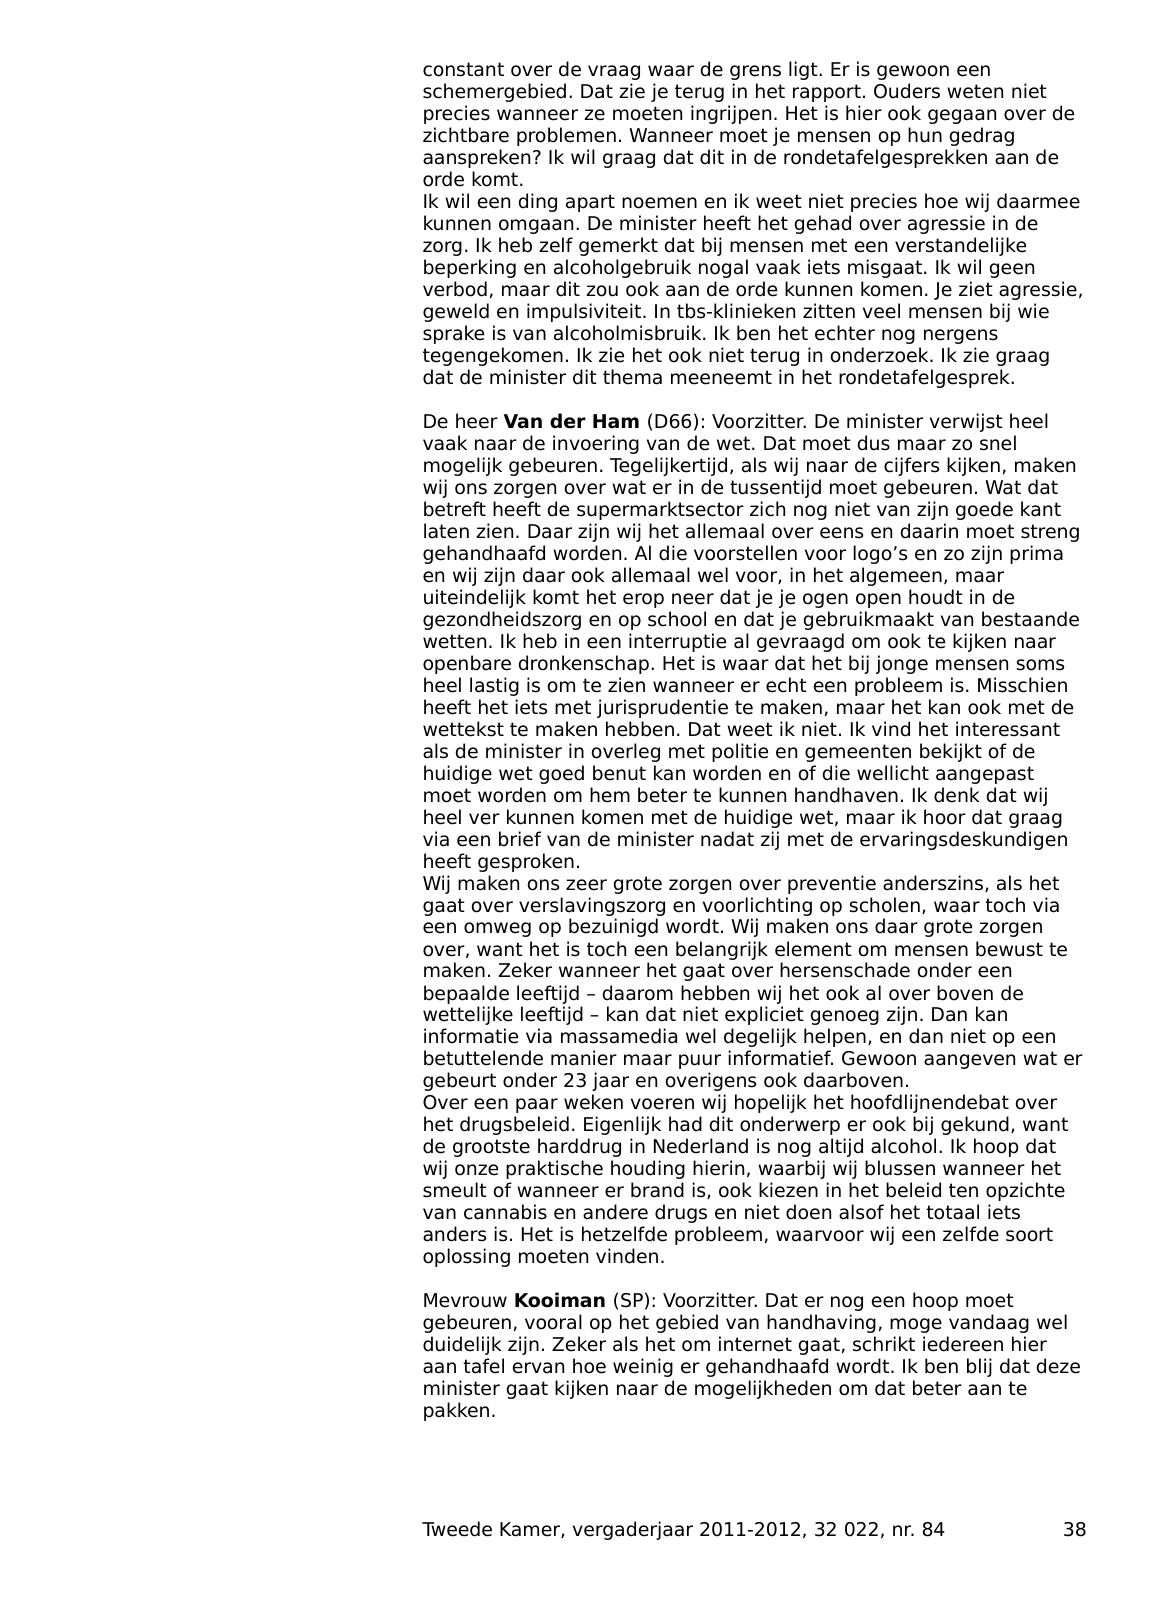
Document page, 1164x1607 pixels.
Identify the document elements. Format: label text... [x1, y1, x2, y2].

text Mevrouw Kooiman (SP): Voorzitter. Dat er nog een hoop moet gebeuren, vooral op het gebied van handhaving, moge vandaag wel duidelijk zijn. Zeker als het om internet gaat, schrikt iedereen hier aan tafel ervan hoe weinig er gehandhaafd wordt. Ik ben blij dat deze minister gaat kijken naar de mogelijkheden om dat beter aan te pakken. [422, 1290, 1087, 1422]
text Over een paar weken voeren wij hopelijk het hoofdlijnendebat over het drugsbeleid. Eigenlijk had dit onderwerp er ook bij gekund, want de grootste harddrug in Nederland is nog altijd alcohol. Ik hoop dat wij onze praktische houding hierin, waarbij wij blussen wanneer het smeult of wanneer er brand is, ook kiezen in het beleid ten opzichte van cannabis en andere drugs en niet doen alsof het totaal iets anders is. Het is hetzelfde probleem, waarvoor wij een zelfde soort oplossing moeten vinden. [422, 1092, 1087, 1268]
text Wij maken ons zeer grote zorgen over preventie anderszins, als het gaat over verslavingszorg en voorlichting op scholen, waar toch via een omweg op bezuinigd wordt. Wij maken ons daar grote zorgen over, want het is toch een belangrijk element om mensen bewust te maken. Zeker wanneer het gaat over hersenschade onder een bepaalde leeftijd – daarom hebben wij het ook al over boven de wettelijke leeftijd – kan dat niet expliciet genoeg zijn. Dan kan informatie via massamedia wel degelijk helpen, en dan niet op een betuttelende manier maar puur informatief. Gewoon aangeven wat er gebeurt onder 23 jaar en overigens ook daarboven. [422, 872, 1087, 1092]
text Ik wil een ding apart noemen en ik weet niet precies hoe wij daarmee kunnen omgaan. De minister heeft het gehad over agressie in de zorg. Ik heb zelf gemerkt dat bij mensen met een verstandelijke beperking en alcoholgebruik nogal vaak iets misgaat. Ik wil geen verbod, maar dit zou ook aan de orde kunnen komen. Je ziet agressie, geweld en impulsiviteit. In tbs-klinieken zitten veel mensen bij wie sprake is van alcoholmisbruik. Ik ben het echter nog nergens tegengekomen. Ik zie het ook niet terug in onderzoek. Ik zie graag dat de minister dit thema meeneemt in het rondetafelgesprek. [422, 191, 1087, 389]
text De heer Van der Ham (D66): Voorzitter. De minister verwijst heel vaak naar de invoering van de wet. Dat moet dus maar zo snel mogelijk gebeuren. Tegelijkertijd, als wij naar de cijfers kijken, maken wij ons zorgen over wat er in de tussentijd moet gebeuren. Wat dat betreft heeft de supermarktsector zich nog niet van zijn goede kant laten zien. Daar zijn wij het allemaal over eens en daarin moet streng gehandhaafd worden. Al die voorstellen voor logo’s en zo zijn prima en wij zijn daar ook allemaal wel voor, in het algemeen, maar uiteindelijk komt het erop neer dat je je ogen open houdt in de gezondheidszorg en op school en dat je gebruikmaakt van bestaande wetten. Ik heb in een interruptie al gevraagd om ook te kijken naar openbare dronkenschap. Het is waar dat het bij jonge mensen soms heel lastig is om te zien wanneer er echt een probleem is. Misschien heeft het iets met jurisprudentie te maken, maar het kan ook met de wettekst te maken hebben. Dat weet ik niet. Ik vind het interessant als de minister in overleg met politie en gemeenten bekijkt of de huidige wet goed benut kan worden en of die wellicht aangepast moet worden om hem beter te kunnen handhaven. Ik denk dat wij heel ver kunnen komen met de huidige wet, maar ik hoor dat graag via een brief van de minister nadat zij met de ervaringsdeskundigen heeft gesproken. [422, 411, 1087, 872]
text constant over de vraag waar de grens ligt. Er is gewoon een schemergebied. Dat zie je terug in het rapport. Ouders weten niet precies wanneer ze moeten ingrijpen. Het is hier ook gegaan over de zichtbare problemen. Wanneer moet je mensen op hun gedrag aanspreken? Ik wil graag dat dit in de rondetafelgesprekken aan de orde komt. [422, 59, 1087, 191]
